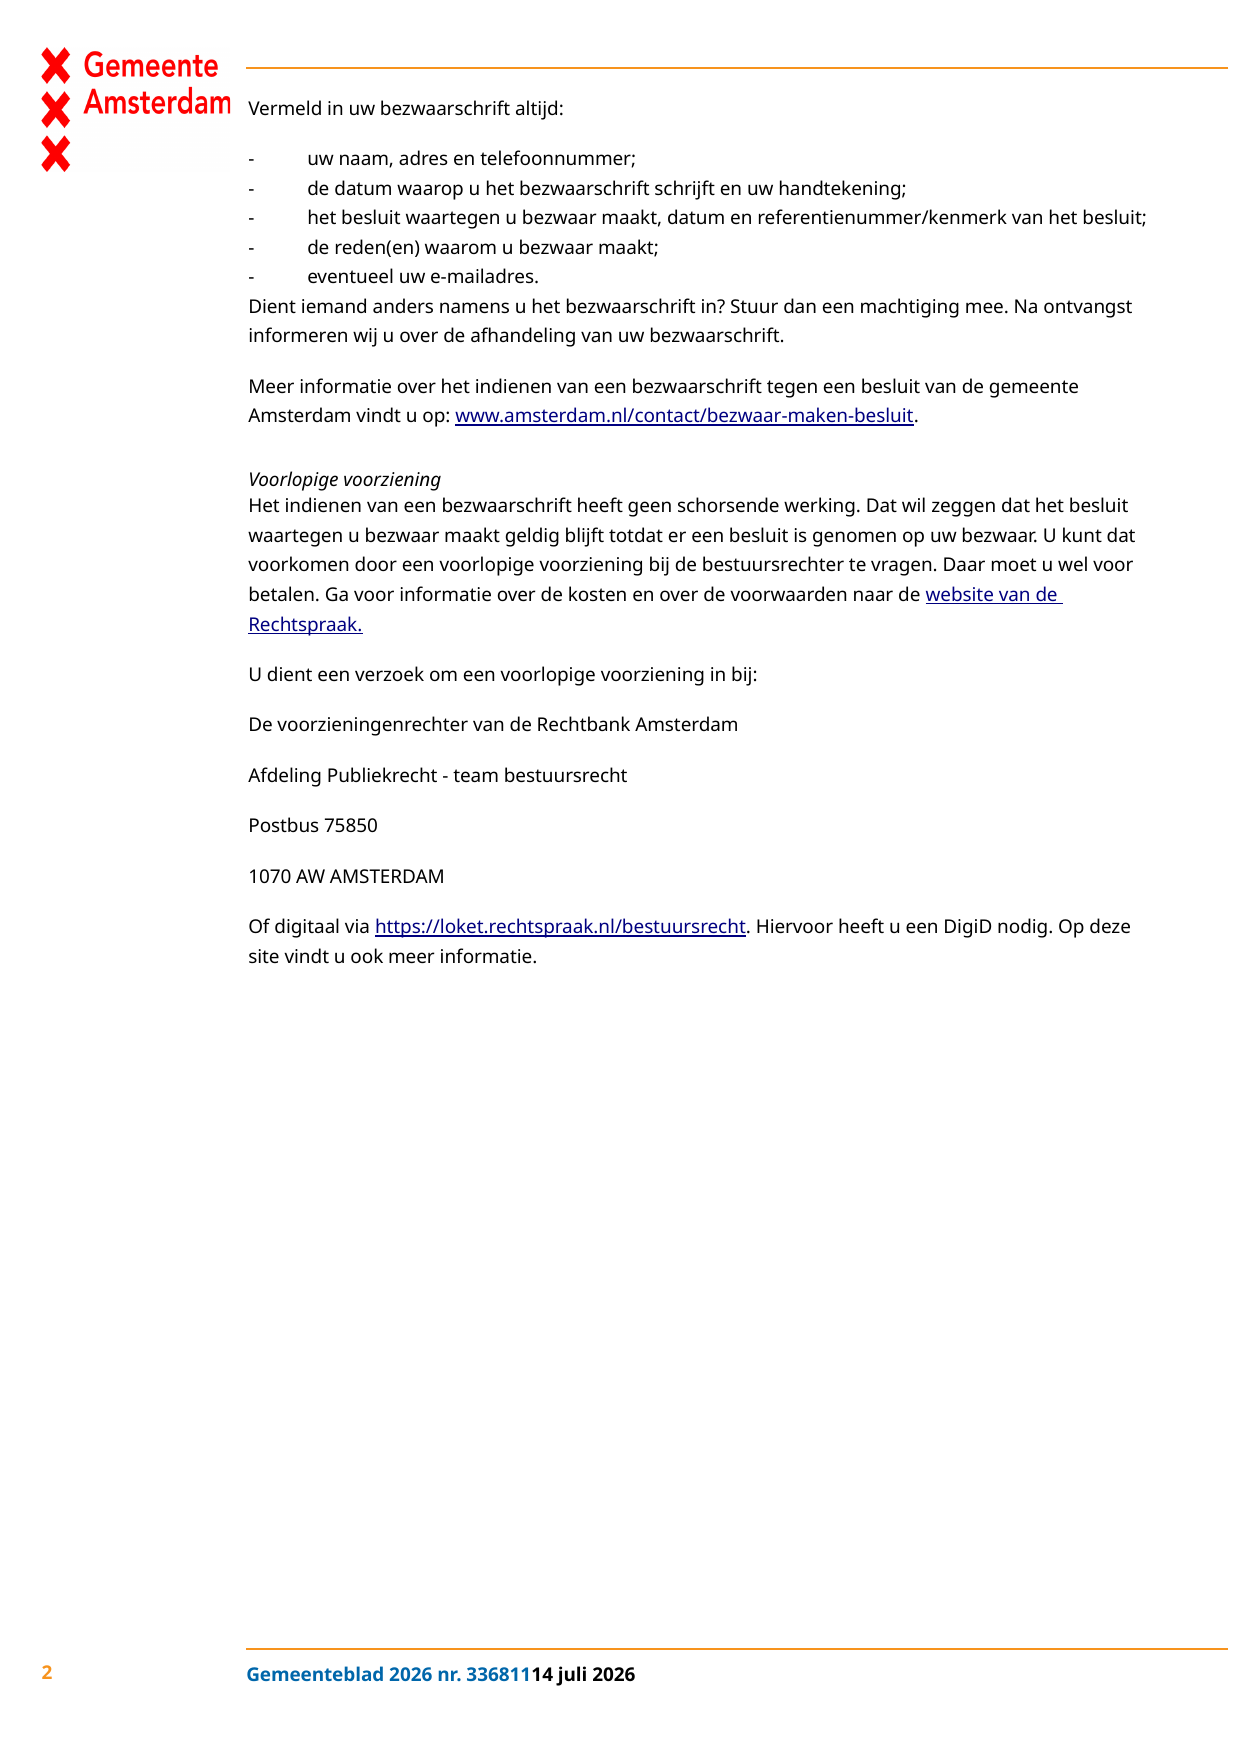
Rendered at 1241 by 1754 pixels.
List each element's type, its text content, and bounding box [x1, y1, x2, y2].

text Meer informatie over het indienen van een bezwaarschrift tegen een besluit van de gemeente Amsterdam vindt u op: www.amsterdam.nl/contact/bezwaar-maken-besluit. [248, 373, 1152, 428]
text Dient iemand anders namens u het bezwaarschrift in? Stuur dan een machtiging mee. Na ontvangst informeren wij u over de afhandeling van uw bezwaarschrift. [248, 293, 1152, 348]
list het besluit waartegen u bezwaar maakt, datum en referentienummer/kenmerk van het besluit; [248, 204, 1152, 230]
picture [41, 47, 231, 172]
list de reden(en) waarom u bezwaar maakt; [248, 234, 1152, 260]
text Of digitaal via https://loket.rechtspraak.nl/bestuursrecht. Hiervoor heeft u een DigiD nodig. Op deze site vindt u ook meer informatie. [248, 913, 1152, 968]
text Vermeld in uw bezwaarschrift altijd: [248, 95, 1152, 121]
text Het indienen van een bezwaarschrift heeft geen schorsende werking. Dat wil zeggen dat het besluit waartegen u bezwaar maakt geldig blijft totdat er een besluit is genomen op uw bezwaar. U kunt dat voorkomen door een voorlopige voorziening bij de bestuursrechter te vragen. Daar moet u wel voor betalen. Ga voor informatie over de kosten en over de voorwaarden naar de website van de Rechtspraak. [248, 492, 1152, 636]
text Voorlopige voorziening [248, 467, 1152, 492]
text De voorzieningenrechter van de Rechtbank Amsterdam [248, 712, 1152, 737]
text Afdeling Publiekrecht - team bestuursrecht [248, 762, 1152, 788]
list eventueel uw e-mailadres. [248, 263, 1152, 289]
text U dient een verzoek om een voorlopige voorziening in bij: [248, 661, 1152, 687]
text 1070 AW AMSTERDAM [248, 863, 1152, 888]
list de datum waarop u het bezwaarschrift schrijft en uw handtekening; [248, 175, 1152, 201]
list uw naam, adres en telefoonnummer; [248, 145, 1152, 171]
text Postbus 75850 [248, 812, 1152, 838]
